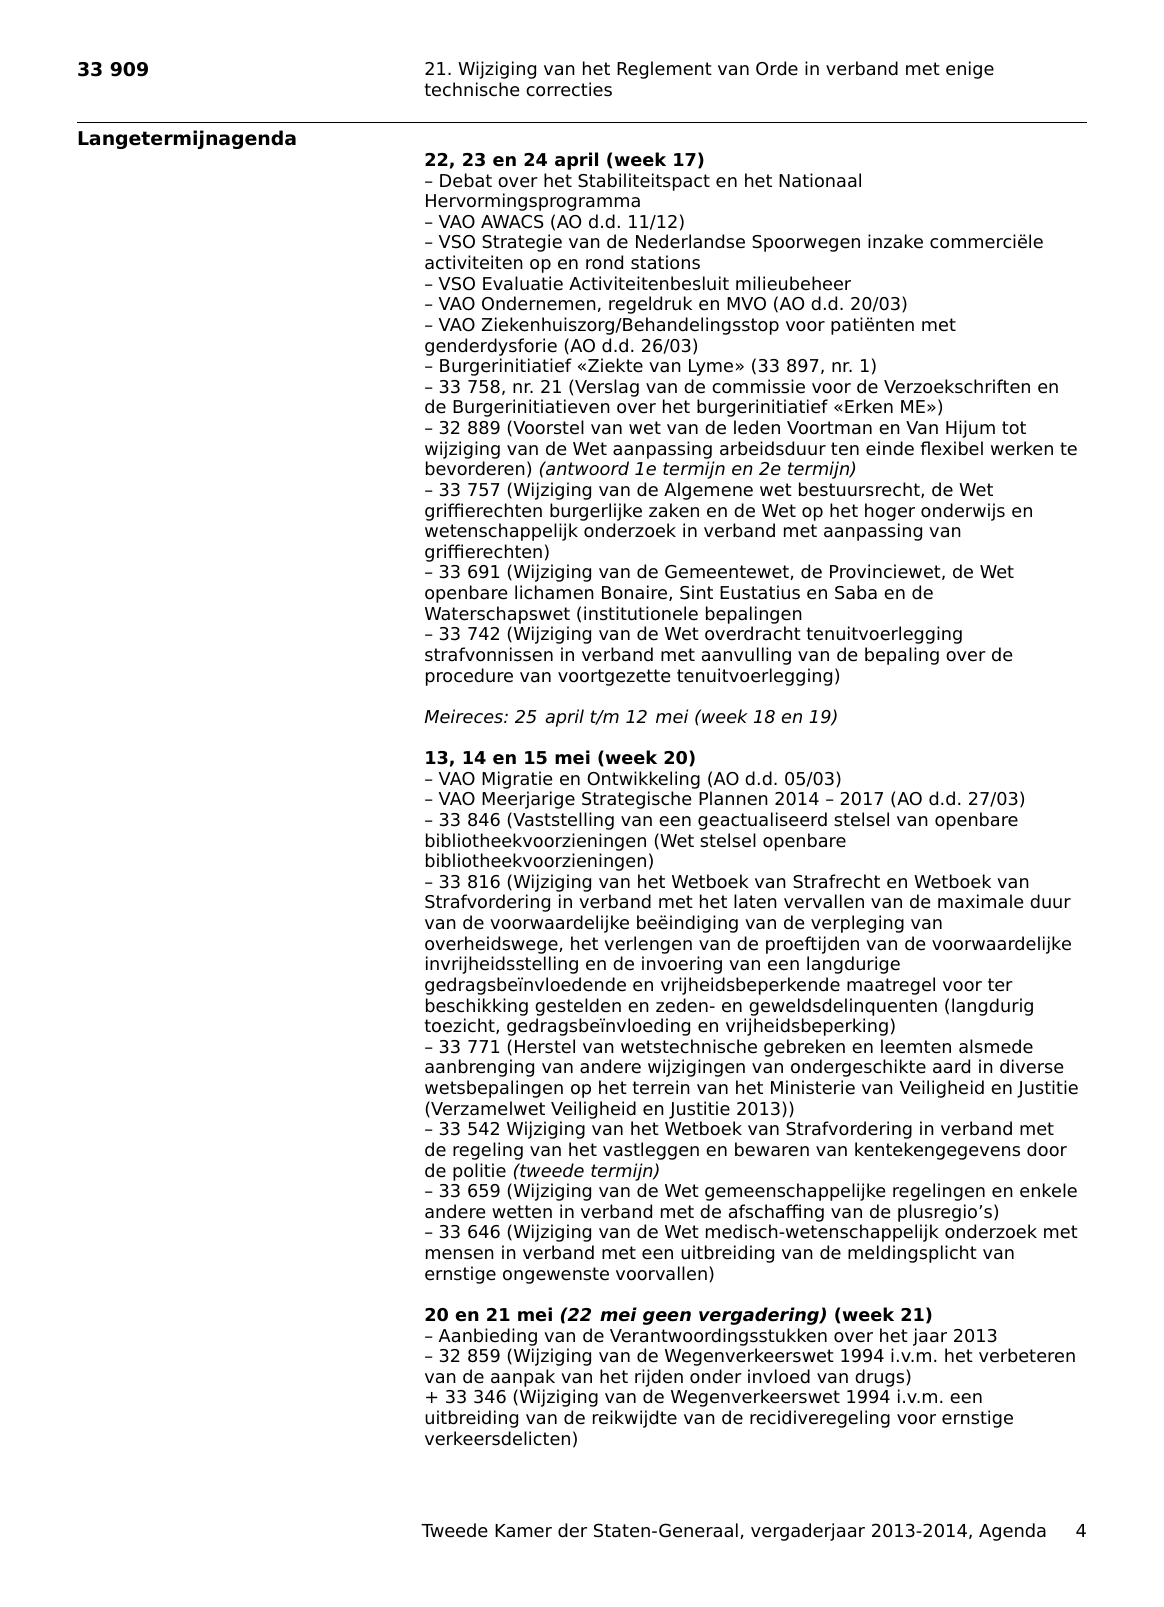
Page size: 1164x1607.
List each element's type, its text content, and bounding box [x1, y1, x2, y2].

table_cell 21. Wijziging van het Reglement van Orde in verband met enige technische correcties [418, 59, 1087, 100]
table_cell – Debat over het Stabiliteitspact en het Nationaal Hervormingsprogramma [418, 171, 1087, 212]
table_cell – 33 758, nr. 21 (Verslag van de commissie voor de Verzoekschriften en de Burgerinitiatieven over het burgerinitiatief «Erken ME») [418, 377, 1087, 418]
table_cell [77, 1305, 401, 1326]
table_cell [77, 872, 401, 1037]
table_cell [401, 686, 418, 707]
table_cell [401, 59, 418, 100]
table_cell [401, 624, 418, 686]
table_cell [401, 480, 418, 562]
table_cell [77, 810, 401, 872]
table_cell [401, 212, 418, 232]
table_cell [77, 150, 401, 171]
table_cell [418, 1449, 1087, 1470]
table_cell – Burgerinitiatief «Ziekte van Lyme» (33 897, nr. 1) [418, 356, 1087, 377]
table_cell [401, 1449, 418, 1470]
table_cell [401, 872, 418, 1037]
table_cell – 33 846 (Vaststelling van een geactualiseerd stelsel van openbare bibliotheekvoorzieningen (Wet stelsel openbare bibliotheekvoorzieningen) [418, 810, 1087, 872]
table_cell [401, 274, 418, 294]
table_cell [418, 686, 1087, 707]
table_cell [77, 686, 401, 707]
table_cell [77, 212, 401, 232]
table_cell – 32 889 (Voorstel van wet van de leden Voortman en Van Hijum tot wijziging van de Wet aanpassing arbeidsduur ten einde flexibel werken te bevorderen) (antwoord 1e termijn en 2e termijn) [418, 418, 1087, 480]
table_cell [77, 707, 401, 727]
table_cell [77, 377, 401, 418]
table_cell [401, 171, 418, 212]
table_cell [401, 1346, 418, 1387]
table_cell 13, 14 en 15 mei (week 20) [418, 748, 1087, 769]
table_cell [77, 1037, 401, 1119]
table_cell [401, 789, 418, 810]
table_cell 33 909 [77, 59, 401, 100]
table_cell [77, 1346, 401, 1387]
table_cell [77, 171, 401, 212]
table_cell [77, 563, 401, 624]
table_cell [401, 418, 418, 480]
table_cell [401, 1037, 418, 1119]
table_cell – 33 816 (Wijziging van het Wetboek van Strafrecht en Wetboek van Strafvordering in verband met het laten vervallen van de maximale duur van de voorwaardelijke beëindiging van de verpleging van overheidswege, het verlengen van de proeftijden van de voorwaardelijke invrijheidsstelling en de invoering van een langdurige gedragsbeïnvloedende en vrijheidsbeperkende maatregel voor ter beschikking gestelden en zeden- en geweldsdelinquenten (langdurig toezicht, gedragsbeïnvloeding en vrijheidsbeperking) [418, 872, 1087, 1037]
table_header [418, 123, 1087, 150]
table_cell 22, 23 en 24 april (week 17) [418, 150, 1087, 171]
table_cell [401, 1223, 418, 1284]
table_cell 20 en 21 mei (22 mei geen vergadering) (week 21) [418, 1305, 1087, 1326]
table_cell [401, 356, 418, 377]
table_cell [77, 1119, 401, 1181]
table_cell – 33 646 (Wijziging van de Wet medisch-wetenschappelijk onderzoek met mensen in verband met een uitbreiding van de meldingsplicht van ernstige ongewenste voorvallen) [418, 1223, 1087, 1284]
table_cell [401, 1326, 418, 1346]
table_cell Meireces: 25 april t/m 12 mei (week 18 en 19) [418, 707, 1087, 727]
table_cell [77, 769, 401, 789]
table_cell – 33 542 Wijziging van het Wetboek van Strafvordering in verband met de regeling van het vastleggen en bewaren van kentekengegevens door de politie (tweede termijn) [418, 1119, 1087, 1181]
table_cell [401, 1119, 418, 1181]
table_cell – VSO Strategie van de Nederlandse Spoorwegen inzake commerciële activiteiten op en rond stations [418, 233, 1087, 274]
table_cell – VAO Ziekenhuiszorg/Behandelingsstop voor patiënten met genderdysforie (AO d.d. 26/03) [418, 315, 1087, 356]
table_cell [401, 810, 418, 872]
table_cell [401, 294, 418, 315]
table_cell [418, 1284, 1087, 1305]
table_cell [77, 294, 401, 315]
table_cell – VSO Evaluatie Activiteitenbesluit milieubeheer [418, 274, 1087, 294]
table_cell [418, 728, 1087, 748]
table_cell [77, 418, 401, 480]
table_cell [77, 1181, 401, 1222]
table_cell + 33 346 (Wijziging van de Wegenverkeerswet 1994 i.v.m. een uitbreiding van de reikwijdte van de recidiveregeling voor ernstige verkeersdelicten) [418, 1388, 1087, 1449]
table_cell [77, 480, 401, 562]
table_cell [77, 1449, 401, 1470]
table_cell [401, 769, 418, 789]
table_cell [77, 789, 401, 810]
table_cell [401, 315, 418, 356]
table_cell [401, 1388, 418, 1449]
table_cell [401, 1181, 418, 1222]
table_cell [77, 624, 401, 686]
table_cell [401, 707, 418, 727]
table_cell [401, 233, 418, 274]
table_cell – 33 742 (Wijziging van de Wet overdracht tenuitvoerlegging strafvonnissen in verband met aanvulling van de bepaling over de procedure van voortgezette tenuitvoerlegging) [418, 624, 1087, 686]
table_cell – 33 757 (Wijziging van de Algemene wet bestuursrecht, de Wet griffierechten burgerlijke zaken en de Wet op het hoger onderwijs en wetenschappelijk onderzoek in verband met aanpassing van griffierechten) [418, 480, 1087, 562]
table_cell [77, 1326, 401, 1346]
table_cell [401, 150, 418, 171]
table_cell – Aanbieding van de Verantwoordingsstukken over het jaar 2013 [418, 1326, 1087, 1346]
table_cell [401, 563, 418, 624]
table_cell – 33 659 (Wijziging van de Wet gemeenschappelijke regelingen en enkele andere wetten in verband met de afschaffing van de plusregio’s) [418, 1181, 1087, 1222]
table_cell [77, 1388, 401, 1449]
table_header Langetermijnagenda [77, 123, 401, 150]
table_cell [401, 377, 418, 418]
table_cell – VAO AWACS (AO d.d. 11/12) [418, 212, 1087, 232]
table_cell – VAO Migratie en Ontwikkeling (AO d.d. 05/03) [418, 769, 1087, 789]
table_cell – 32 859 (Wijziging van de Wegenverkeerswet 1994 i.v.m. het verbeteren van de aanpak van het rijden onder invloed van drugs) [418, 1346, 1087, 1387]
table_cell – VAO Meerjarige Strategische Plannen 2014 – 2017 (AO d.d. 27/03) [418, 789, 1087, 810]
table_cell [401, 748, 418, 769]
table_cell [77, 748, 401, 769]
table_cell [401, 1305, 418, 1326]
table_cell [77, 274, 401, 294]
table_cell – 33 771 (Herstel van wetstechnische gebreken en leemten alsmede aanbrenging van andere wijzigingen van ondergeschikte aard in diverse wetsbepalingen op het terrein van het Ministerie van Veiligheid en Justitie (Verzamelwet Veiligheid en Justitie 2013)) [418, 1037, 1087, 1119]
table_cell [401, 1284, 418, 1305]
table_cell [401, 728, 418, 748]
table_cell – 33 691 (Wijziging van de Gemeentewet, de Provinciewet, de Wet openbare lichamen Bonaire, Sint Eustatius en Saba en de Waterschapswet (institutionele bepalingen [418, 563, 1087, 624]
table_cell [77, 233, 401, 274]
table_header [401, 123, 418, 150]
table_cell [77, 1284, 401, 1305]
table_cell [77, 356, 401, 377]
table_cell – VAO Ondernemen, regeldruk en MVO (AO d.d. 20/03) [418, 294, 1087, 315]
table_cell [77, 1223, 401, 1284]
table_cell [77, 728, 401, 748]
table_cell [77, 315, 401, 356]
